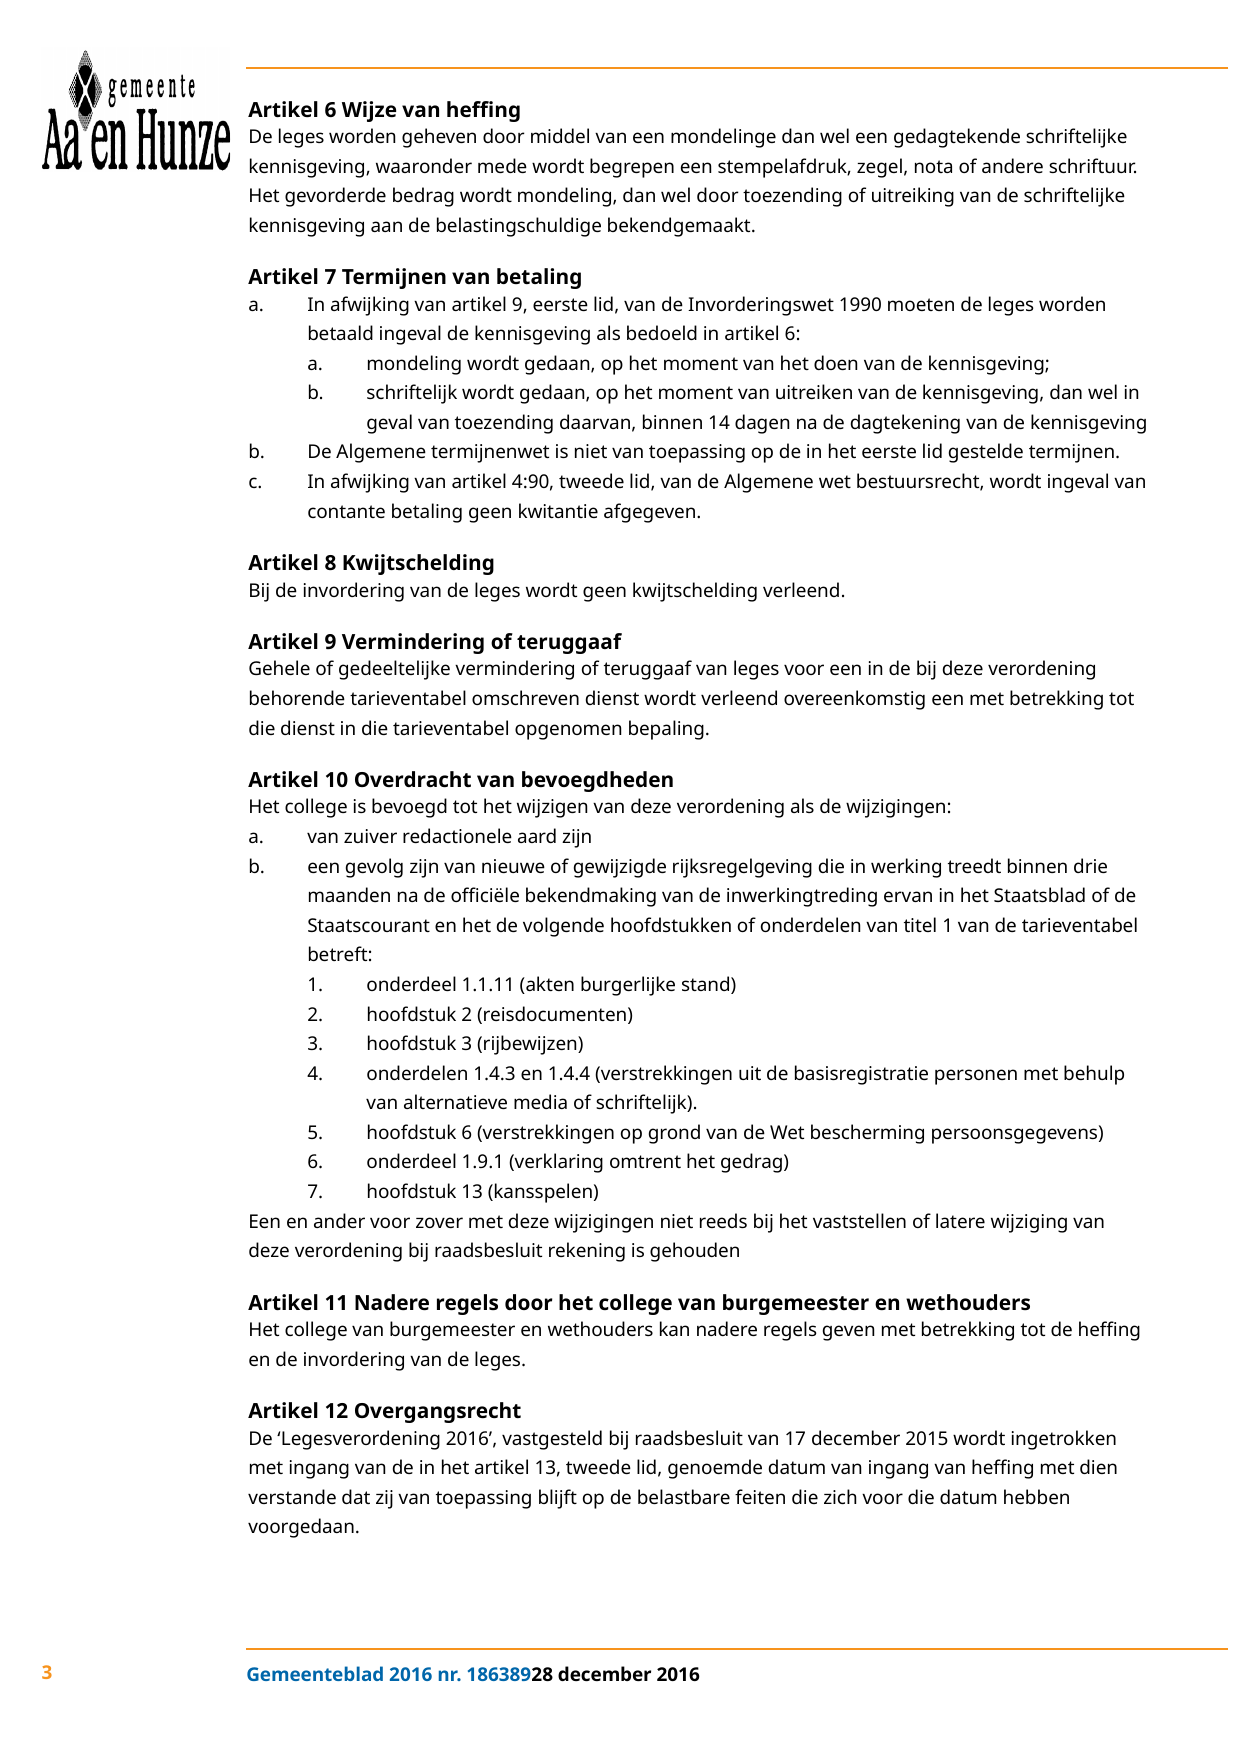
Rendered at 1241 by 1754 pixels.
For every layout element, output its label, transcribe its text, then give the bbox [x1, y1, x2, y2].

list van zuiver redactionele aard zijn [248, 823, 1152, 849]
list schriftelijk wordt gedaan, op het moment van uitreiken van de kennisgeving, dan wel in geval van toezending daarvan, binnen 14 dagen na de dagtekening van de kennisgeving [307, 379, 1152, 435]
text Artikel 7 Termijnen van betaling [248, 262, 1152, 291]
list hoofdstuk 13 (kansspelen) [307, 1178, 1152, 1204]
text Artikel 8 Kwijtschelding [248, 548, 1152, 577]
text Het college van burgemeester en wethouders kan nadere regels geven met betrekking tot de heffing en de invordering van de leges. [248, 1316, 1152, 1372]
list een gevolg zijn van nieuwe of gewijzigde rijksregelgeving die in werking treedt binnen drie maanden na de officiële bekendmaking van de inwerkingtreding ervan in het Staatsblad of de Staatscourant en het de volgende hoofdstukken of onderdelen van titel 1 van de tarieventabel betreft: [248, 853, 1152, 967]
text Artikel 6 Wijze van heffing [248, 95, 1152, 123]
list In afwijking van artikel 9, eerste lid, van de Invorderingswet 1990 moeten de leges worden betaald ingeval de kennisgeving als bedoeld in artikel 6: [248, 291, 1152, 346]
list onderdelen 1.4.3 en 1.4.4 (verstrekkingen uit de basisregistratie personen met behulp van alternatieve media of schriftelijk). [307, 1060, 1152, 1115]
text Artikel 11 Nadere regels door het college van burgemeester en wethouders [248, 1288, 1152, 1316]
text Een en ander voor zover met deze wijzigingen niet reeds bij het vaststellen of latere wijziging van deze verordening bij raadsbesluit rekening is gehouden [248, 1208, 1152, 1263]
list onderdeel 1.9.1 (verklaring omtrent het gedrag) [307, 1149, 1152, 1174]
text behorende tarieventabel omschreven dienst wordt verleend overeenkomstig een met betrekking tot [248, 685, 1152, 711]
text die dienst in die tarieventabel opgenomen bepaling. [248, 715, 1152, 741]
text Artikel 9 Vermindering of teruggaaf [248, 627, 1152, 656]
text De leges worden geheven door middel van een mondelinge dan wel een gedagtekende schriftelijke kennisgeving, waaronder mede wordt begrepen een stempelafdruk, zegel, nota of andere schriftuur. Het gevorderde bedrag wordt mondeling, dan wel door toezending of uitreiking van de schriftelijke kennisgeving aan de belastingschuldige bekendgemaakt. [248, 123, 1152, 238]
list onderdeel 1.1.11 (akten burgerlijke stand) [307, 971, 1152, 997]
text Artikel 10 Overdracht van bevoegdheden [248, 765, 1152, 794]
text Gehele of gedeeltelijke vermindering of teruggaaf van leges voor een in de bij deze verordening [248, 656, 1152, 681]
text Artikel 12 Overgangsrecht [248, 1396, 1152, 1425]
list hoofdstuk 2 (reisdocumenten) [307, 1001, 1152, 1026]
picture [41, 47, 231, 172]
text Bij de invordering van de leges wordt geen kwijtschelding verleend. [248, 577, 1152, 602]
list hoofdstuk 3 (rijbewijzen) [307, 1030, 1152, 1056]
list hoofdstuk 6 (verstrekkingen op grond van de Wet bescherming persoonsgegevens) [307, 1119, 1152, 1145]
list De Algemene termijnenwet is niet van toepassing op de in het eerste lid gestelde termijnen. [248, 439, 1152, 464]
text De ‘Legesverordening 2016’, vastgesteld bij raadsbesluit van 17 december 2015 wordt ingetrokken met ingang van de in het artikel 13, tweede lid, genoemde datum van ingang van heffing met dien verstande dat zij van toepassing blijft op de belastbare feiten die zich voor die datum hebben voorgedaan. [248, 1425, 1152, 1539]
text Het college is bevoegd tot het wijzigen van deze verordening als de wijzigingen: [248, 794, 1152, 819]
list In afwijking van artikel 4:90, tweede lid, van de Algemene wet bestuursrecht, wordt ingeval van contante betaling geen kwitantie afgegeven. [248, 468, 1152, 524]
list mondeling wordt gedaan, op het moment van het doen van de kennisgeving; [307, 350, 1152, 376]
